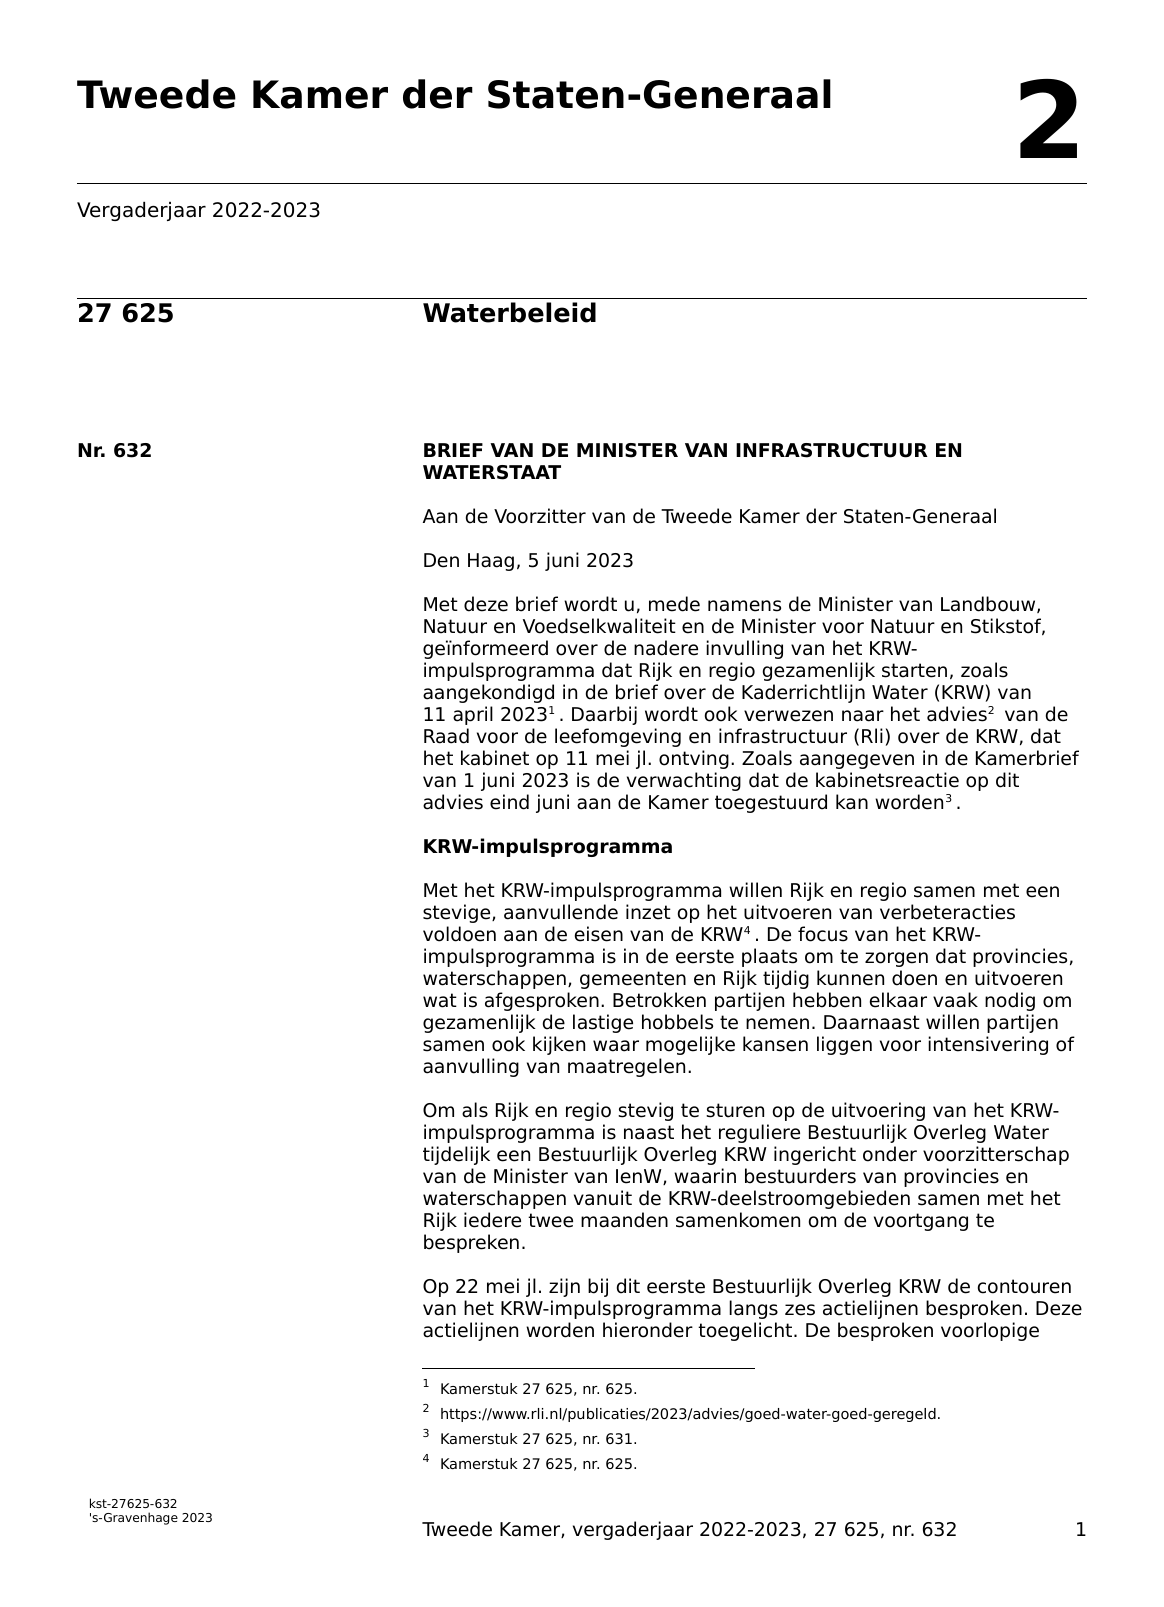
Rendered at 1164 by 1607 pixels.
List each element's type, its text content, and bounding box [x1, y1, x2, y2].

text Met het KRW-impulsprogramma willen Rijk en regio samen met een stevige, aanvullende inzet op het uitvoeren van verbeteracties voldoen aan de eisen van de KRW. De focus van het KRW-impulsprogramma is in de eerste plaats om te zorgen dat provincies, waterschappen, gemeenten en Rijk tijdig kunnen doen en uitvoeren wat is afgesproken. Betrokken partijen hebben elkaar vaak nodig om gezamenlijk de lastige hobbels te nemen. Daarnaast willen partijen samen ook kijken waar mogelijke kansen liggen voor intensivering of aanvulling van maatregelen. [422, 880, 1087, 1078]
text Den Haag, 5 juni 2023 [422, 550, 1087, 572]
subtitle Nr. 632 BRIEF VAN DE MINISTER VAN INFRASTRUCTUUR EN WATERSTAAT [77, 440, 1087, 484]
text kst-27625-632 [88, 1497, 323, 1511]
text 's-Gravenhage 2023 [88, 1511, 323, 1525]
table_header 2 [886, 59, 1087, 183]
text Op 22 mei jl. zijn bij dit eerste Bestuurlijk Overleg KRW de contouren van het KRW-impulsprogramma langs zes actielijnen besproken. Deze actielijnen worden hieronder toegelicht. De besproken voorlopige [422, 1276, 1087, 1342]
text Aan de Voorzitter van de Tweede Kamer der Staten-Generaal [422, 506, 1087, 528]
table_cell Vergaderjaar 2022-2023 [77, 184, 1087, 298]
text Om als Rijk en regio stevig te sturen op de uitvoering van het KRW-impulsprogramma is naast het reguliere Bestuurlijk Overleg Water tijdelijk een Bestuurlijk Overleg KRW ingericht onder voorzitterschap van de Minister van IenW, waarin bestuurders van provincies en waterschappen vanuit de KRW-deelstroomgebieden samen met het Rijk iedere twee maanden samenkomen om de voortgang te bespreken. [422, 1100, 1087, 1254]
text Kamerstuk 27 625, nr. 625. [422, 1452, 1087, 1474]
text Met deze brief wordt u, mede namens de Minister van Landbouw, Natuur en Voedselkwaliteit en de Minister voor Natuur en Stikstof, geïnformeerd over de nadere invulling van het KRW-impulsprogramma dat Rijk en regio gezamenlijk starten, zoals aangekondigd in de brief over de Kaderrichtlijn Water (KRW) van 11 april 2023. Daarbij wordt ook verwezen naar het advies van de Raad voor de leefomgeving en infrastructuur (Rli) over de KRW, dat het kabinet op 11 mei jl. ontving. Zoals aangegeven in de Kamerbrief van 1 juni 2023 is de verwachting dat de kabinetsreactie op dit advies eind juni aan de Kamer toegestuurd kan worden. [422, 594, 1087, 814]
table_header Tweede Kamer der Staten-Generaal [77, 59, 886, 183]
text https://www.rli.nl/publicaties/2023/advies/goed-water-goed-geregeld. [422, 1402, 1087, 1424]
text Kamerstuk 27 625, nr. 625. [422, 1377, 1087, 1399]
text Kamerstuk 27 625, nr. 631. [422, 1427, 1087, 1449]
subtitle 27 625 Waterbeleid [77, 299, 1087, 329]
subtitle KRW-impulsprogramma [422, 836, 1087, 858]
